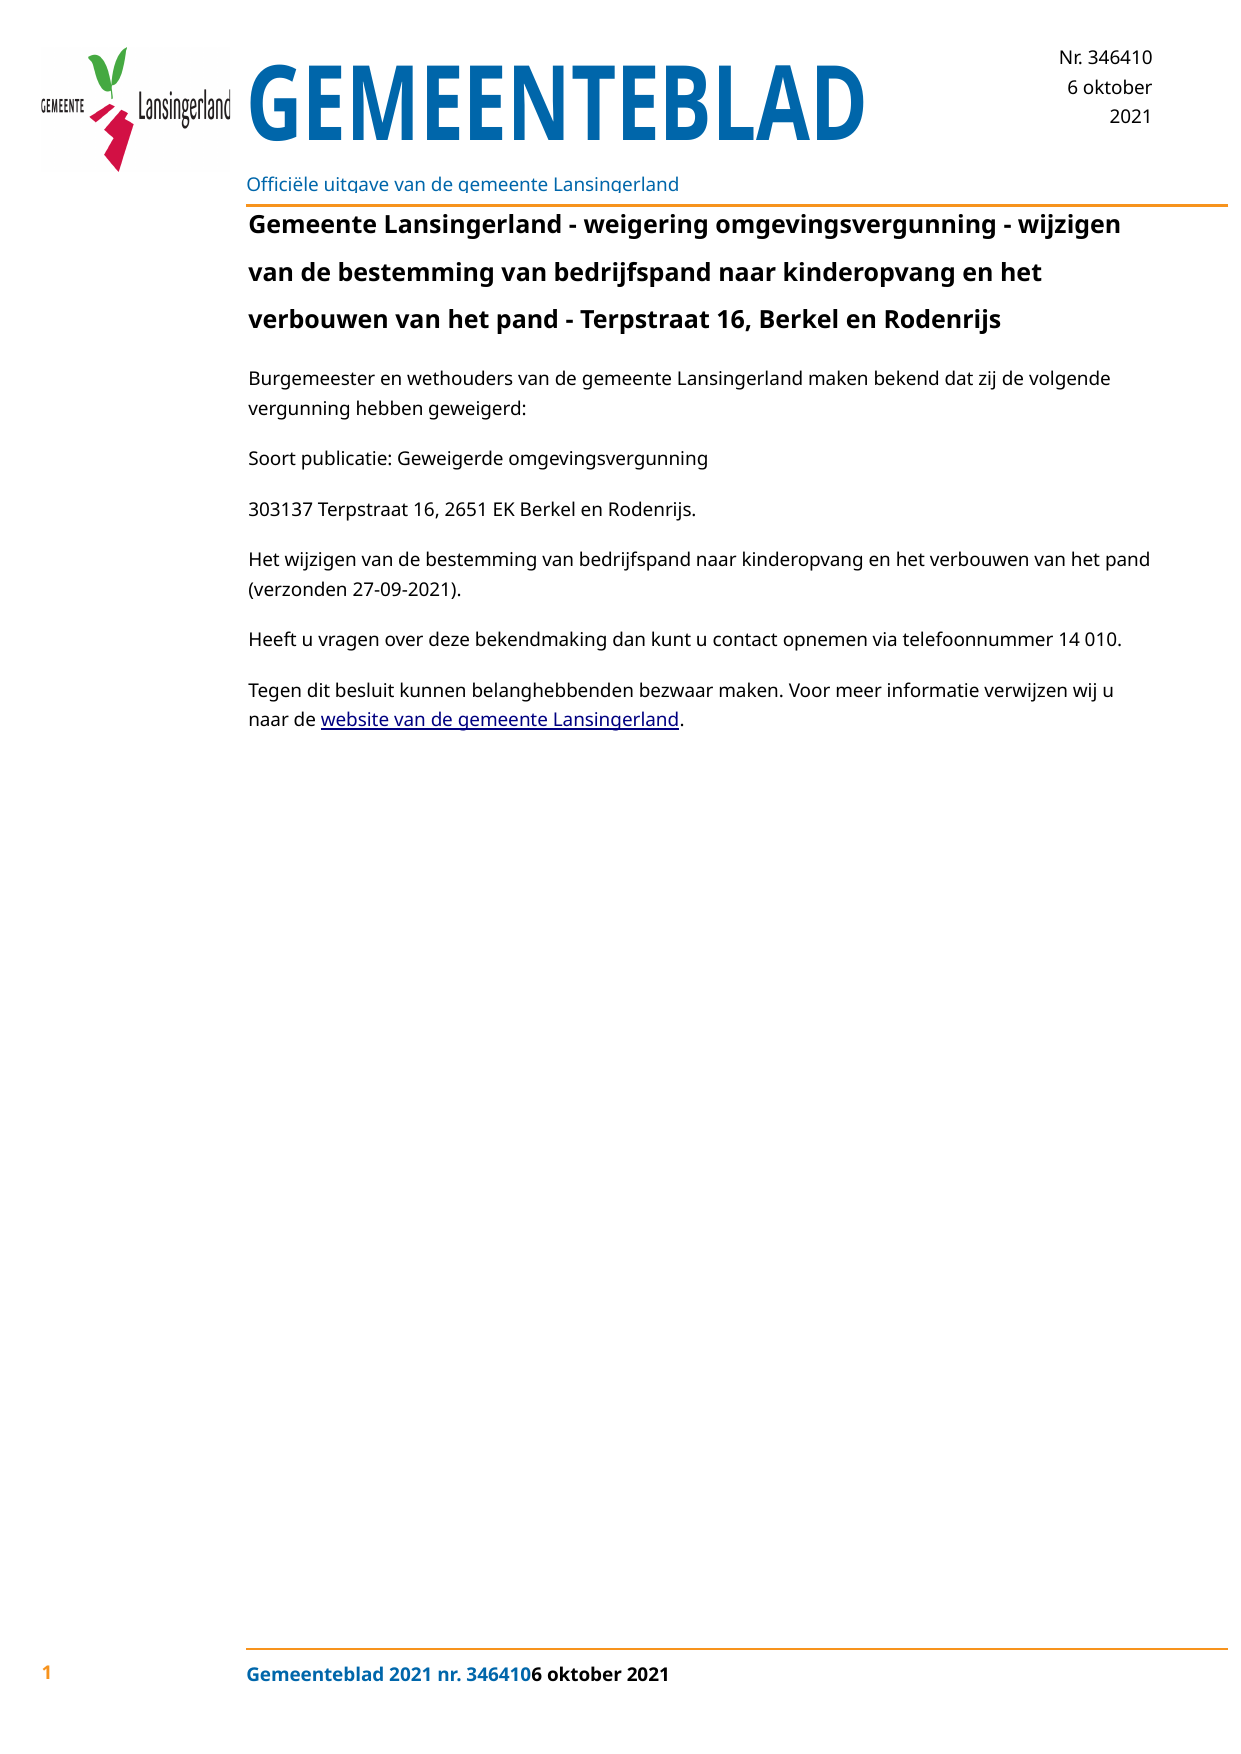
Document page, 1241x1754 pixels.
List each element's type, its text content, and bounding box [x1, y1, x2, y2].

text Gemeente Lansingerland - weigering omgevingsvergunning - wijzigen van de bestemming van bedrijfspand naar kinderopvang en het verbouwen van het pand - Terpstraat 16, Berkel en Rodenrijs [248, 207, 1152, 336]
text 303137 Terpstraat 16, 2651 EK Berkel en Rodenrijs. [248, 496, 1152, 522]
text Soort publicatie: Geweigerde omgevingsvergunning [248, 446, 1152, 471]
picture [41, 47, 231, 172]
text Heeft u vragen over deze bekendmaking dan kunt u contact opnemen via telefoonnummer 14 010. [248, 626, 1152, 652]
text Burgemeester en wethouders van de gemeente Lansingerland maken bekend dat zij de volgende vergunning hebben geweigerd: [248, 366, 1152, 421]
text Het wijzigen van de bestemming van bedrijfspand naar kinderopvang en het verbouwen van het pand (verzonden 27-09-2021). [248, 546, 1152, 602]
text Tegen dit besluit kunnen belanghebbenden bezwaar maken. Voor meer informatie verwijzen wij u naar de website van de gemeente Lansingerland. [248, 677, 1152, 732]
